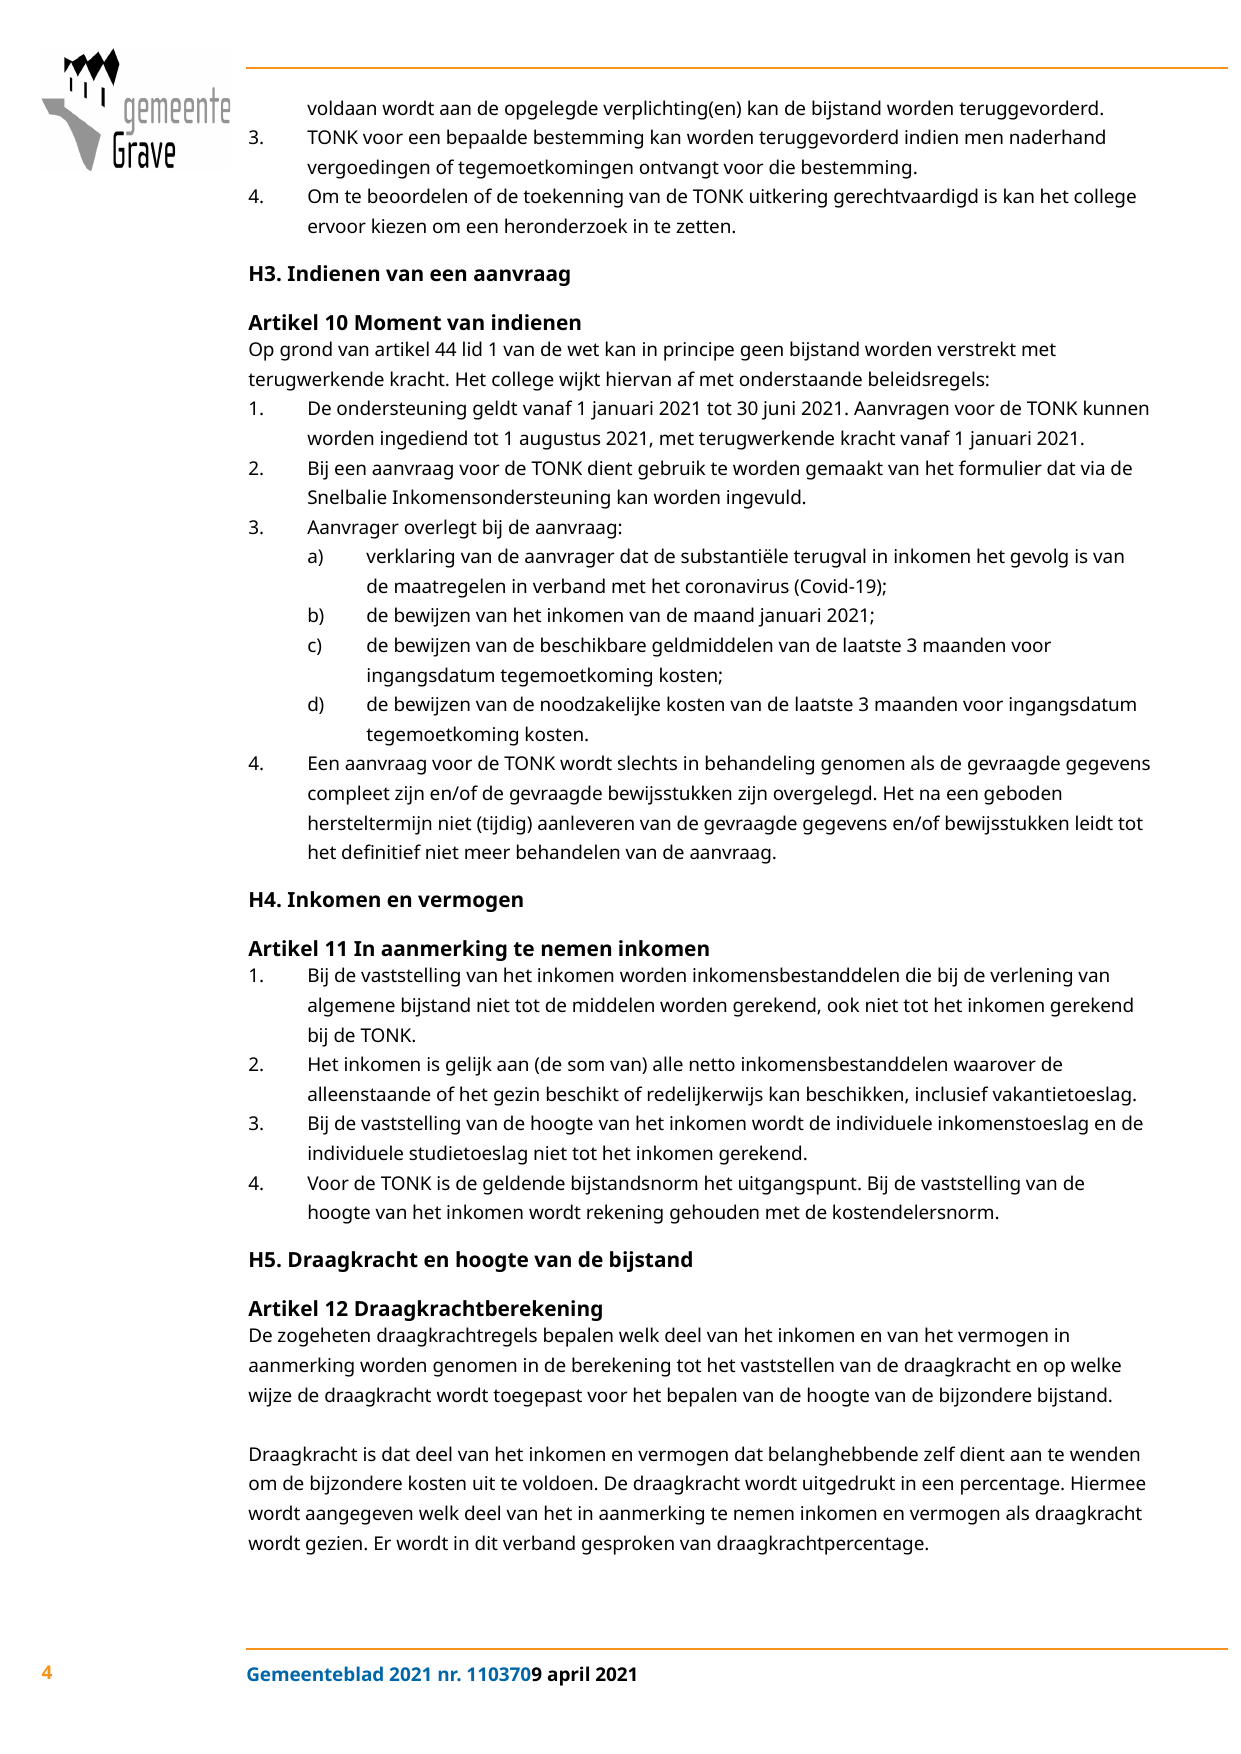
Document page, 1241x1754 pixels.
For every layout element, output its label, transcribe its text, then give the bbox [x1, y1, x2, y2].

text De zogeheten draagkrachtregels bepalen welk deel van het inkomen en van het vermogen in aanmerking worden genomen in de berekening tot het vaststellen van de draagkracht en op welke wijze de draagkracht wordt toegepast voor het bepalen van de hoogte van de bijzondere bijstand. [248, 1323, 1152, 1408]
list de bewijzen van de beschikbare geldmiddelen van de laatste 3 maanden voor ingangsdatum tegemoetkoming kosten; [307, 632, 1152, 688]
list Een aanvraag voor de TONK wordt slechts in behandeling genomen als de gevraagde gegevens compleet zijn en/of de gevraagde bewijsstukken zijn overgelegd. Het na een geboden hersteltermijn niet (tijdig) aanleveren van de gevraagde gegevens en/of bewijsstukken leidt tot het definitief niet meer behandelen van de aanvraag. [248, 751, 1152, 865]
list Voor de TONK is de geldende bijstandsnorm het uitgangspunt. Bij de vaststelling van de hoogte van het inkomen wordt rekening gehouden met de kostendelersnorm. [248, 1170, 1152, 1225]
list Bij de vaststelling van de hoogte van het inkomen wordt de individuele inkomenstoeslag en de individuele studietoeslag niet tot het inkomen gerekend. [248, 1111, 1152, 1166]
list De ondersteuning geldt vanaf 1 januari 2021 tot 30 juni 2021. Aanvragen voor de TONK kunnen worden ingediend tot 1 augustus 2021, met terugwerkende kracht vanaf 1 januari 2021. [248, 396, 1152, 451]
list de bewijzen van het inkomen van de maand januari 2021; [307, 603, 1152, 628]
picture [41, 47, 231, 172]
list Aanvrager overlegt bij de aanvraag: [248, 514, 1152, 540]
list de bewijzen van de noodzakelijke kosten van de laatste 3 maanden voor ingangsdatum tegemoetkoming kosten. [307, 691, 1152, 747]
list voldaan wordt aan de opgelegde verplichting(en) kan de bijstand worden teruggevorderd. [248, 95, 1152, 121]
text Artikel 10 Moment van indienen [248, 308, 1152, 336]
list Bij de vaststelling van het inkomen worden inkomensbestanddelen die bij de verlening van algemene bijstand niet tot de middelen worden gerekend, ook niet tot het inkomen gerekend bij de TONK. [248, 963, 1152, 1048]
text H4. Inkomen en vermogen [248, 885, 1152, 913]
list Het inkomen is gelijk aan (de som van) alle netto inkomensbestanddelen waarover de alleenstaande of het gezin beschikt of redelijkerwijs kan beschikken, inclusief vakantietoeslag. [248, 1051, 1152, 1107]
list TONK voor een bepaalde bestemming kan worden teruggevorderd indien men naderhand vergoedingen of tegemoetkomingen ontvangt voor die bestemming. [248, 124, 1152, 180]
text Op grond van artikel 44 lid 1 van de wet kan in principe geen bijstand worden verstrekt met terugwerkende kracht. Het college wijkt hiervan af met onderstaande beleidsregels: [248, 336, 1152, 392]
list verklaring van de aanvrager dat de substantiële terugval in inkomen het gevolg is van de maatregelen in verband met het coronavirus (Covid-19); [307, 543, 1152, 599]
text Draagkracht is dat deel van het inkomen en vermogen dat belanghebbende zelf dient aan te wenden om de bijzondere kosten uit te voldoen. De draagkracht wordt uitgedrukt in een percentage. Hiermee wordt aangegeven welk deel van het in aanmerking te nemen inkomen en vermogen als draagkracht wordt gezien. Er wordt in dit verband gesproken van draagkrachtpercentage. [248, 1441, 1152, 1556]
text Artikel 11 In aanmerking te nemen inkomen [248, 934, 1152, 963]
list Om te beoordelen of de toekenning van de TONK uitkering gerechtvaardigd is kan het college ervoor kiezen om een heronderzoek in te zetten. [248, 183, 1152, 239]
list Bij een aanvraag voor de TONK dient gebruik te worden gemaakt van het formulier dat via de Snelbalie Inkomensondersteuning kan worden ingevuld. [248, 455, 1152, 510]
text H5. Draagkracht en hoogte van de bijstand [248, 1245, 1152, 1273]
text Artikel 12 Draagkrachtberekening [248, 1294, 1152, 1323]
text H3. Indienen van een aanvraag [248, 259, 1152, 287]
